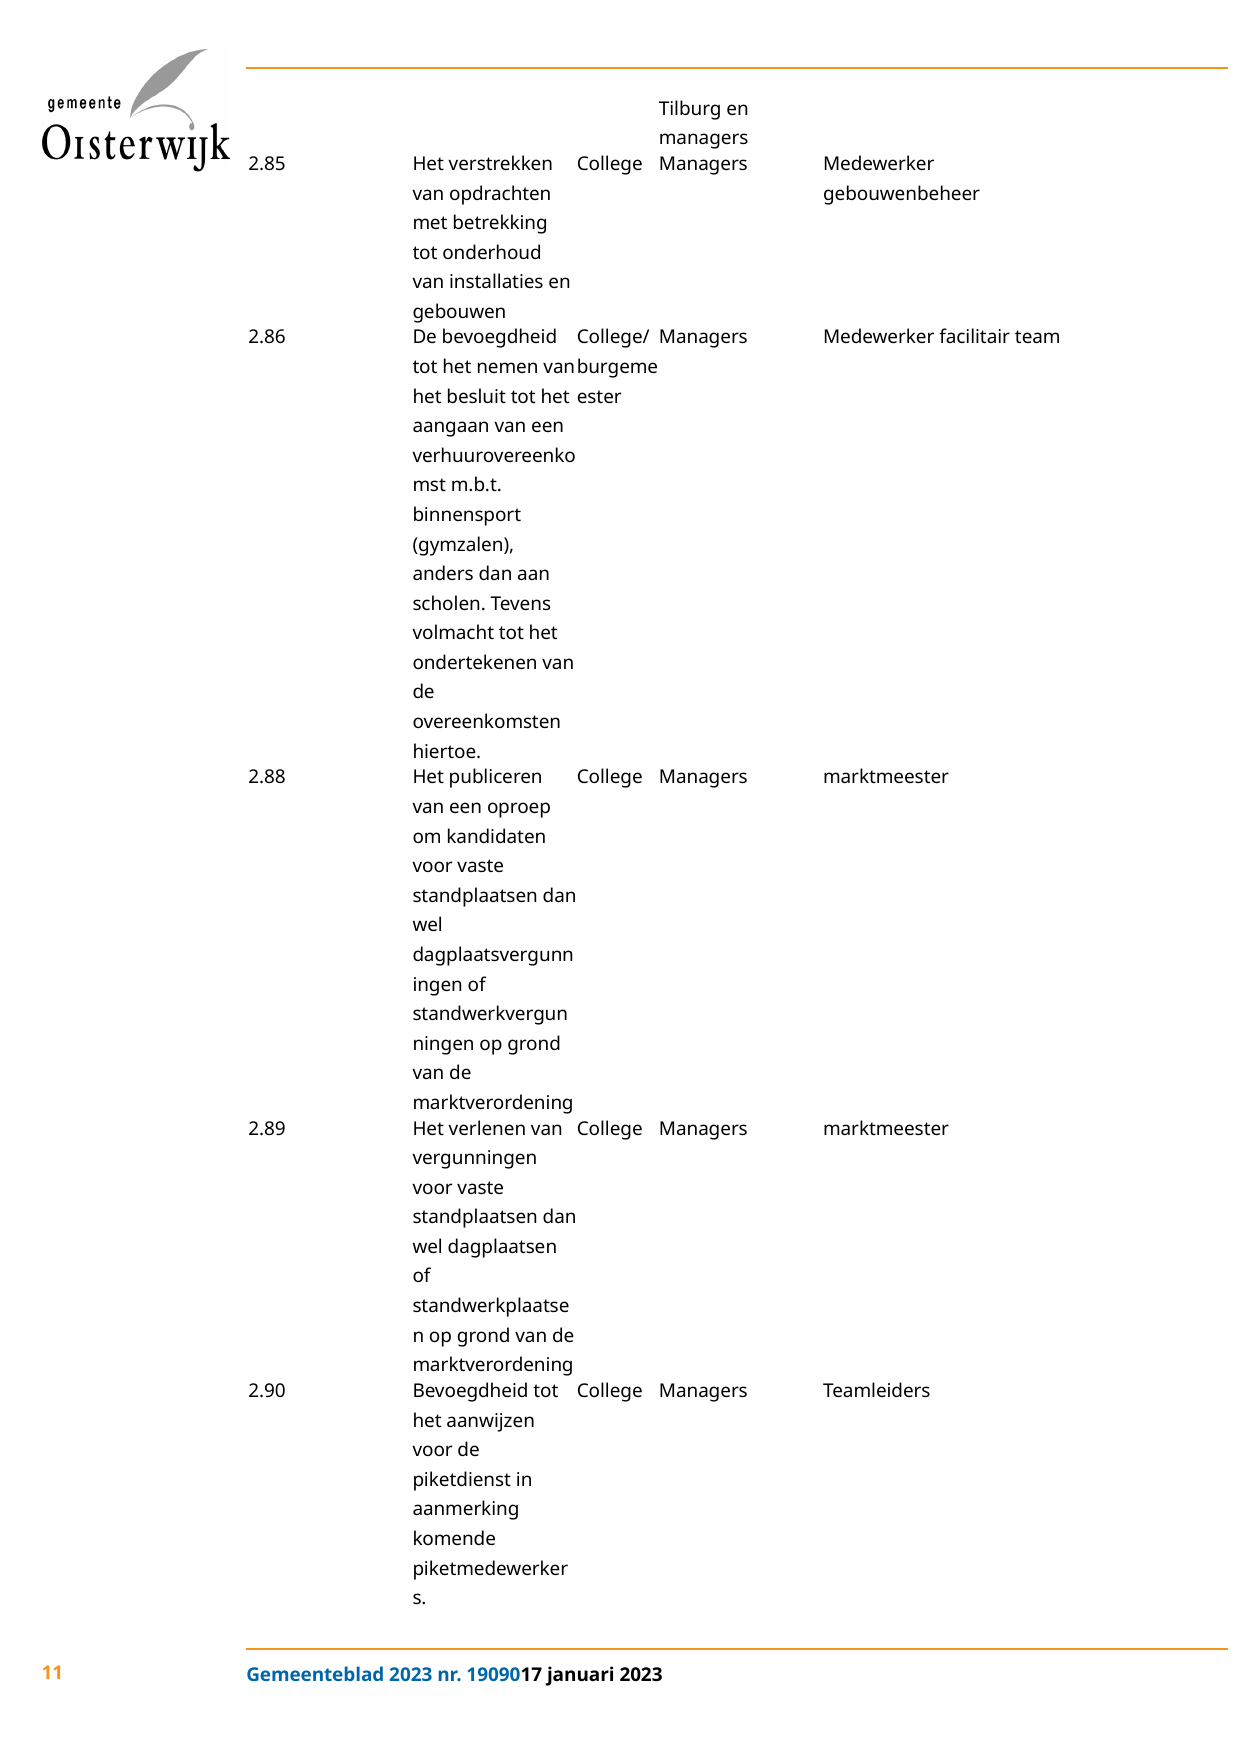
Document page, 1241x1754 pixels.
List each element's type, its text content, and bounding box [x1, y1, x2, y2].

table_cell Teamleiders [823, 1377, 1069, 1610]
table_cell Managers [659, 1377, 823, 1610]
table_cell [823, 95, 1069, 150]
table_cell Medewerker gebouwenbeheer [823, 150, 1069, 324]
table_cell College [577, 764, 659, 1115]
table_cell Bevoegdheid tot het aanwijzen voor de piketdienst in aanmerking komende piketmedewerkers. [412, 1377, 577, 1610]
table_cell [248, 95, 412, 150]
table_cell [1069, 324, 1152, 764]
table_cell Het publiceren van een oproep om kandidaten voor vaste standplaatsen dan wel dagplaatsvergunningen of standwerkvergunningen op grond van de marktverordening [412, 764, 577, 1115]
table_cell 2.88 [248, 764, 412, 1115]
table_cell [1069, 1377, 1152, 1610]
table_cell 2.85 [248, 150, 412, 324]
table_cell [577, 95, 659, 150]
table_cell [1069, 150, 1152, 324]
table_cell College [577, 150, 659, 324]
table_cell Het verlenen van vergunningen voor vaste standplaatsen dan wel dagplaatsen of standwerkplaatsen op grond van de marktverordening [412, 1115, 577, 1377]
table_cell Het verstrekken van opdrachten met betrekking tot onderhoud van installaties en gebouwen [412, 150, 577, 324]
table_cell 2.89 [248, 1115, 412, 1377]
table_cell Managers [659, 1115, 823, 1377]
table_cell Managers [659, 150, 823, 324]
table_cell [412, 95, 577, 150]
table_cell College [577, 1115, 659, 1377]
table_cell College/burgemeester [577, 324, 659, 764]
table_cell marktmeester [823, 764, 1069, 1115]
table_cell De bevoegdheid tot het nemen van het besluit tot het aangaan van een verhuurovereenkomst m.b.t. binnensport (gymzalen), anders dan aan scholen. Tevens volmacht tot het ondertekenen van de overeenkomsten hiertoe. [412, 324, 577, 764]
table_cell 2.86 [248, 324, 412, 764]
table_cell marktmeester [823, 1115, 1069, 1377]
table_cell [1069, 1115, 1152, 1377]
table_cell College [577, 1377, 659, 1610]
table_cell Managers [659, 764, 823, 1115]
picture [41, 47, 231, 172]
table_cell Tilburg en managers [659, 95, 823, 150]
table_cell Medewerker facilitair team [823, 324, 1069, 764]
table_cell Managers [659, 324, 823, 764]
table_cell [1069, 95, 1152, 150]
table_cell 2.90 [248, 1377, 412, 1610]
table_cell [1069, 764, 1152, 1115]
